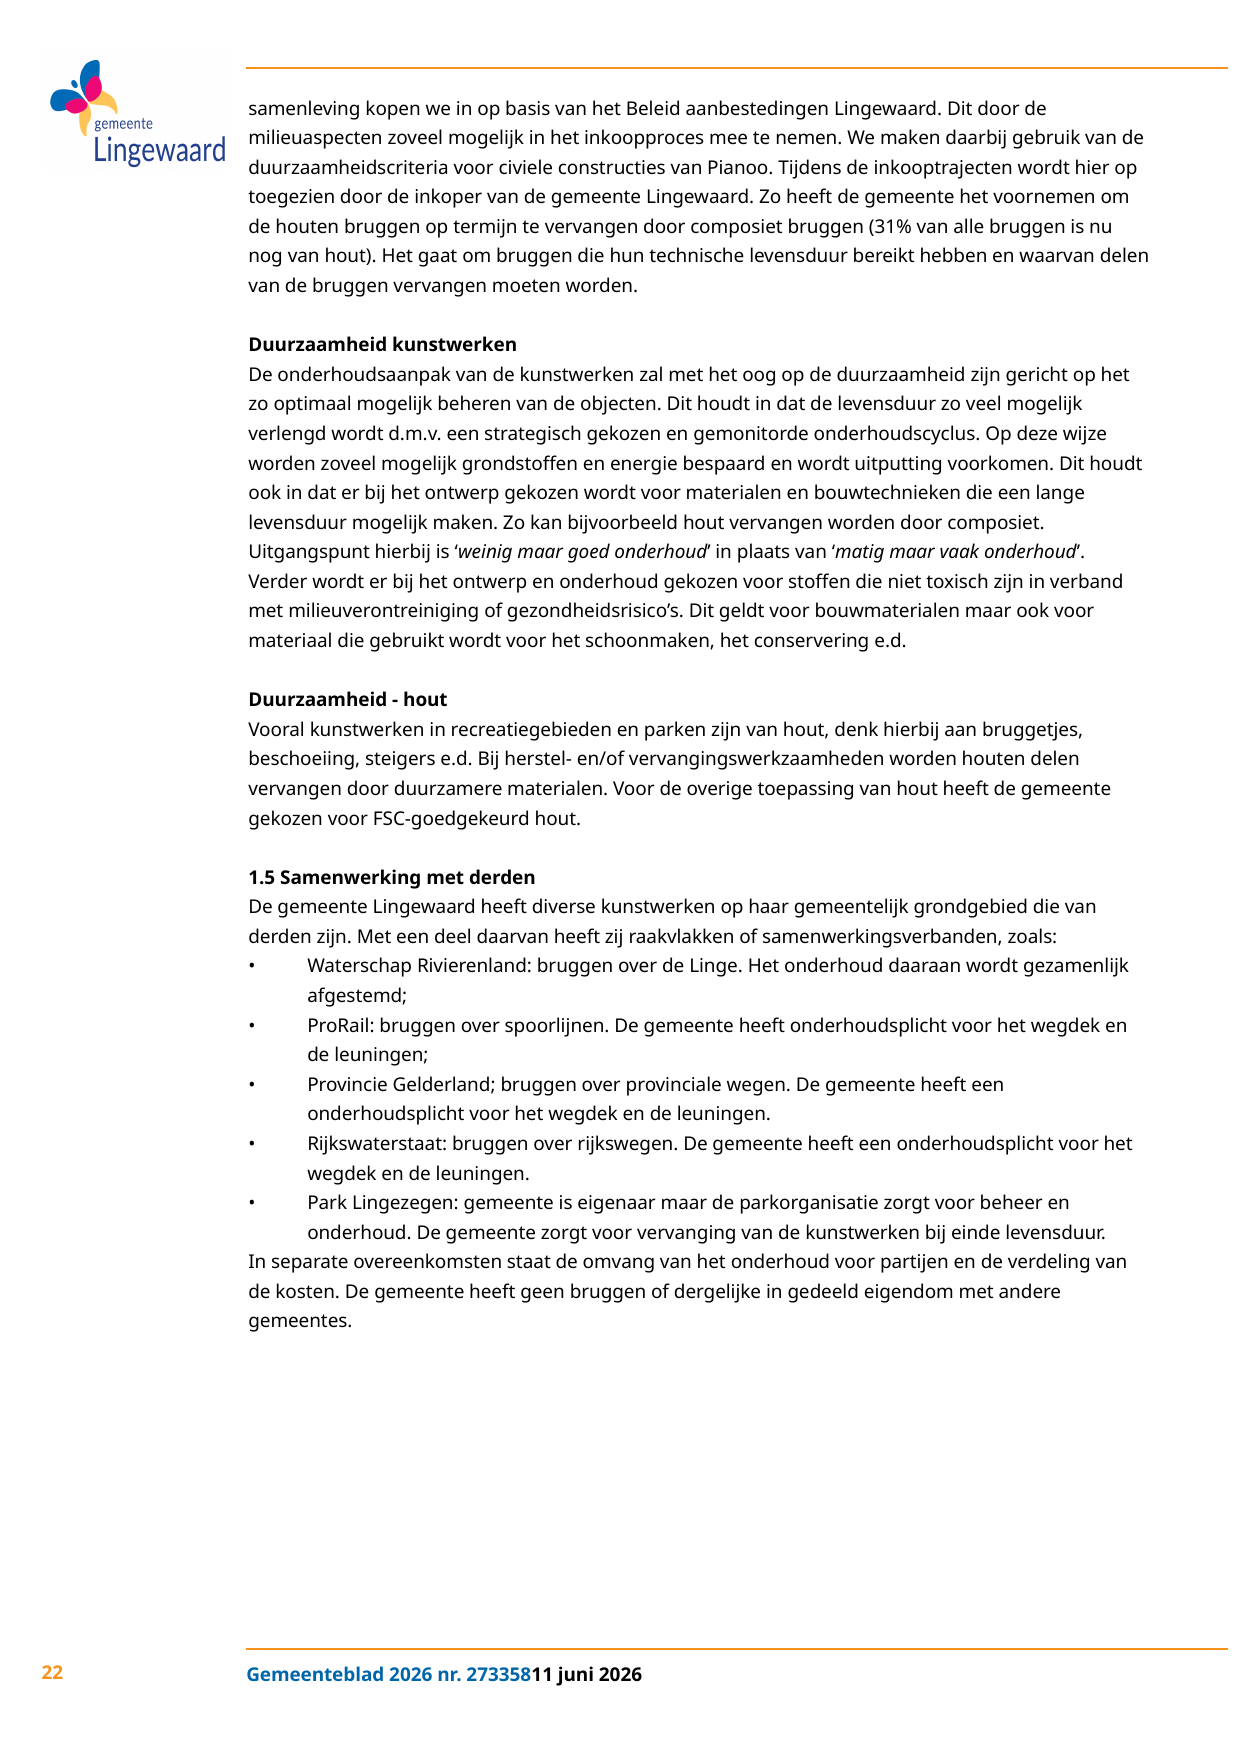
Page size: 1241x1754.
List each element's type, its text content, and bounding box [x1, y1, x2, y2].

text De onderhoudsaanpak van de kunstwerken zal met het oog op de duurzaamheid zijn gericht op het zo optimaal mogelijk beheren van de objecten. Dit houdt in dat de levensduur zo veel mogelijk verlengd wordt d.m.v. een strategisch gekozen en gemonitorde onderhoudscyclus. Op deze wijze worden zoveel mogelijk grondstoffen en energie bespaard en wordt uitputting voorkomen. Dit houdt ook in dat er bij het ontwerp gekozen wordt voor materialen en bouwtechnieken die een lange levensduur mogelijk maken. Zo kan bijvoorbeeld hout vervangen worden door composiet. Uitgangspunt hierbij is ‘weinig maar goed onderhoud’ in plaats van ‘matig maar vaak onderhoud’. [248, 361, 1152, 564]
list ProRail: bruggen over spoorlijnen. De gemeente heeft onderhoudsplicht voor het wegdek en de leuningen; [248, 1012, 1152, 1067]
list Rijkswaterstaat: bruggen over rijkswegen. De gemeente heeft een onderhoudsplicht voor het wegdek en de leuningen. [248, 1130, 1152, 1186]
text In separate overeenkomsten staat de omvang van het onderhoud voor partijen en de verdeling van de kosten. De gemeente heeft geen bruggen of dergelijke in gedeeld eigendom met andere gemeentes. [248, 1248, 1152, 1333]
list Provincie Gelderland; bruggen over provinciale wegen. De gemeente heeft een onderhoudsplicht voor het wegdek en de leuningen. [248, 1071, 1152, 1126]
text 1.5 Samenwerking met derden [248, 864, 1152, 890]
list Waterschap Rivierenland: bruggen over de Linge. Het onderhoud daaraan wordt gezamenlijk afgestemd; [248, 953, 1152, 1008]
text Vooral kunstwerken in recreatiegebieden en parken zijn van hout, denk hierbij aan bruggetjes, beschoeiing, steigers e.d. Bij herstel- en/of vervangingswerkzaamheden worden houten delen vervangen door duurzamere materialen. Voor de overige toepassing van hout heeft de gemeente gekozen voor FSC-goedgekeurd hout. [248, 716, 1152, 831]
picture [41, 47, 231, 172]
text Duurzaamheid kunstwerken [248, 331, 1152, 357]
text samenleving kopen we in op basis van het Beleid aanbestedingen Lingewaard. Dit door de milieuaspecten zoveel mogelijk in het inkoopproces mee te nemen. We maken daarbij gebruik van de duurzaamheidscriteria voor civiele constructies van Pianoo. Tijdens de inkooptrajecten wordt hier op toegezien door de inkoper van de gemeente Lingewaard. Zo heeft de gemeente het voornemen om de houten bruggen op termijn te vervangen door composiet bruggen (31% van alle bruggen is nu nog van hout). Het gaat om bruggen die hun technische levensduur bereikt hebben en waarvan delen van de bruggen vervangen moeten worden. [248, 95, 1152, 298]
text Duurzaamheid - hout [248, 686, 1152, 712]
text De gemeente Lingewaard heeft diverse kunstwerken op haar gemeentelijk grondgebied die van derden zijn. Met een deel daarvan heeft zij raakvlakken of samenwerkingsverbanden, zoals: [248, 893, 1152, 949]
text Verder wordt er bij het ontwerp en onderhoud gekozen voor stoffen die niet toxisch zijn in verband met milieuverontreiniging of gezondheidsrisico’s. Dit geldt voor bouwmaterialen maar ook voor materiaal die gebruikt wordt voor het schoonmaken, het conservering e.d. [248, 568, 1152, 653]
list Park Lingezegen: gemeente is eigenaar maar de parkorganisatie zorgt voor beheer en onderhoud. De gemeente zorgt voor vervanging van de kunstwerken bij einde levensduur. [248, 1189, 1152, 1245]
